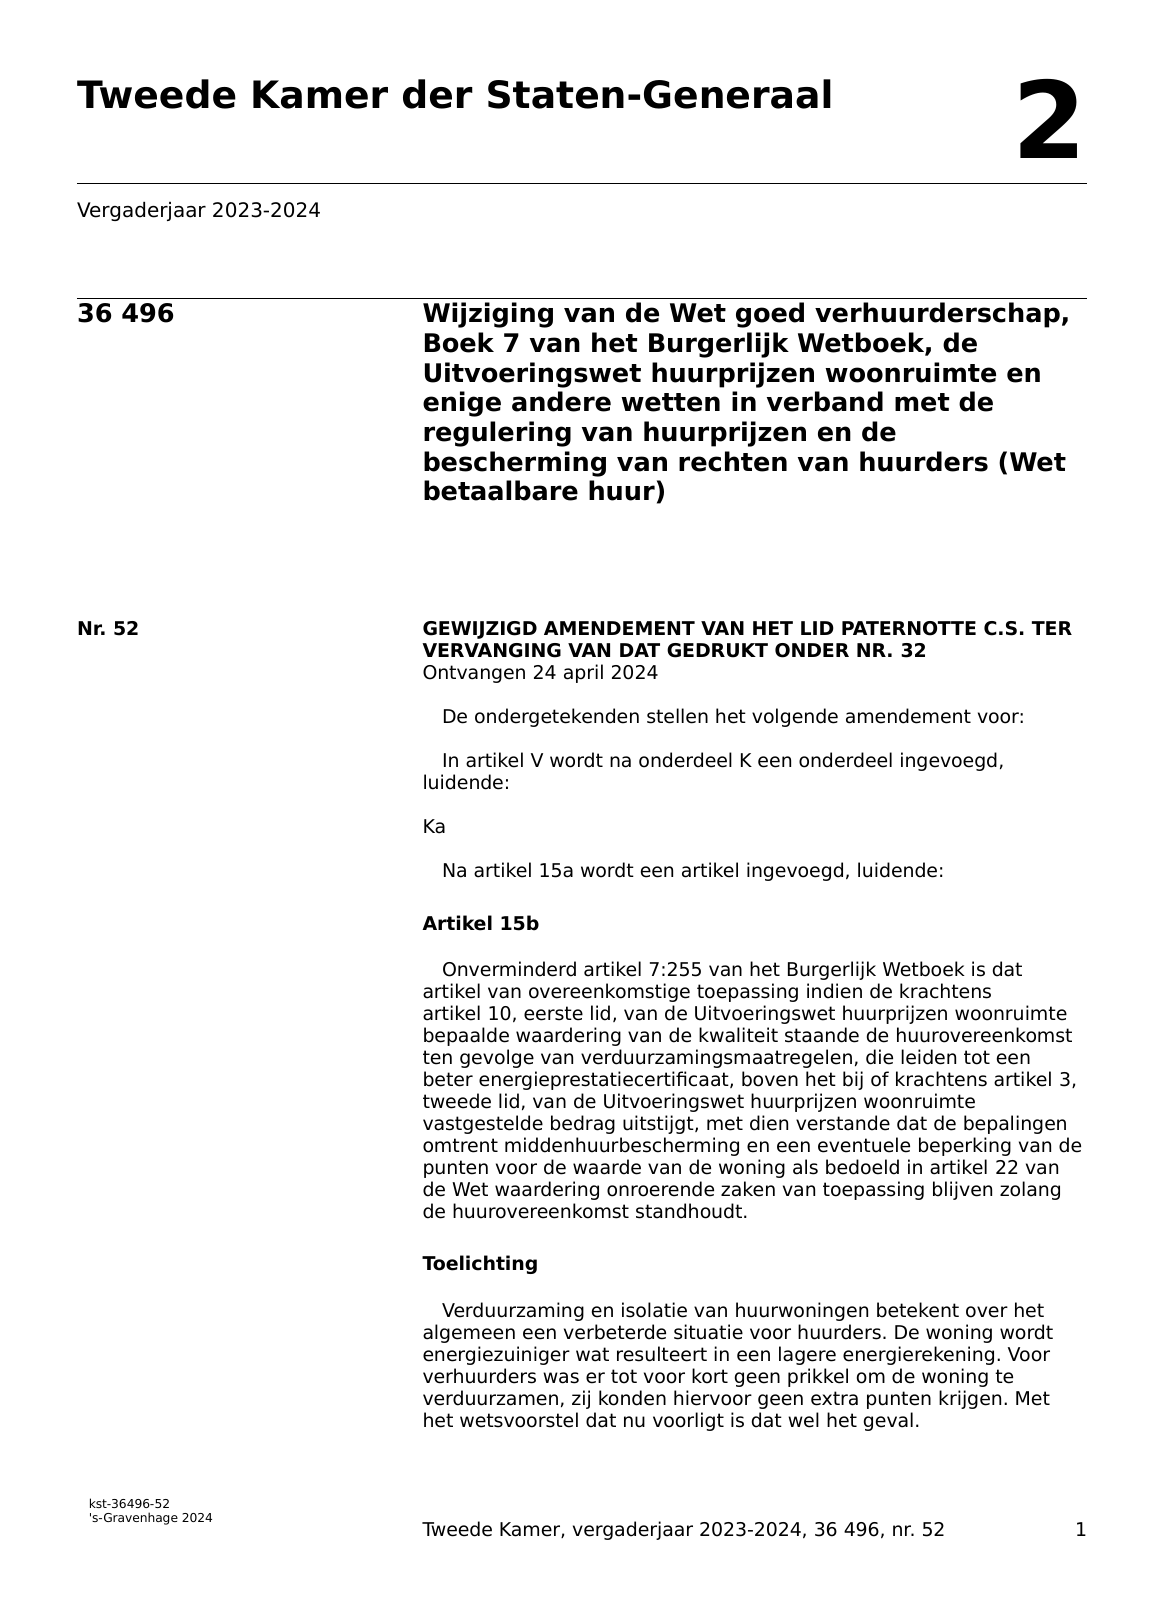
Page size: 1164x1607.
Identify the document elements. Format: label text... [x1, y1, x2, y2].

text De ondergetekenden stellen het volgende amendement voor: [422, 706, 1087, 728]
text Ka [422, 816, 1087, 838]
text Ontvangen 24 april 2024 [422, 662, 1087, 684]
subtitle Nr. 52 GEWIJZIGD AMENDEMENT VAN HET LID PATERNOTTE C.S. TER VERVANGING VAN DAT GEDRUKT ONDER NR. 32 [77, 618, 1087, 662]
subtitle Artikel 15b [422, 912, 1087, 934]
subtitle Toelichting [422, 1253, 1087, 1275]
text Verduurzaming en isolatie van huurwoningen betekent over het algemeen een verbeterde situatie voor huurders. De woning wordt energiezuiniger wat resulteert in een lagere energierekening. Voor verhuurders was er tot voor kort geen prikkel om de woning te verduurzamen, zij konden hiervoor geen extra punten krijgen. Met het wetsvoorstel dat nu voorligt is dat wel het geval. [422, 1300, 1087, 1432]
subtitle 36 496 Wijziging van de Wet goed verhuurderschap, Boek 7 van het Burgerlijk Wetboek, de Uitvoeringswet huurprijzen woonruimte en enige andere wetten in verband met de regulering van huurprijzen en de bescherming van rechten van huurders (Wet betaalbare huur) [77, 299, 1087, 507]
text kst-36496-52 [88, 1497, 323, 1511]
table_cell Vergaderjaar 2023-2024 [77, 184, 1087, 298]
text In artikel V wordt na onderdeel K een onderdeel ingevoegd, luidende: [422, 750, 1087, 794]
table_header Tweede Kamer der Staten-Generaal [77, 59, 886, 183]
text 's-Gravenhage 2024 [88, 1511, 323, 1525]
text Na artikel 15a wordt een artikel ingevoegd, luidende: [422, 860, 1087, 882]
table_header 2 [886, 59, 1087, 183]
text Onverminderd artikel 7:255 van het Burgerlijk Wetboek is dat artikel van overeenkomstige toepassing indien de krachtens artikel 10, eerste lid, van de Uitvoeringswet huurprijzen woonruimte bepaalde waardering van de kwaliteit staande de huurovereenkomst ten gevolge van verduurzamingsmaatregelen, die leiden tot een beter energieprestatiecertificaat, boven het bij of krachtens artikel 3, tweede lid, van de Uitvoeringswet huurprijzen woonruimte vastgestelde bedrag uitstijgt, met dien verstande dat de bepalingen omtrent middenhuurbescherming en een eventuele beperking van de punten voor de waarde van de woning als bedoeld in artikel 22 van de Wet waardering onroerende zaken van toepassing blijven zolang de huurovereenkomst standhoudt. [422, 959, 1087, 1223]
